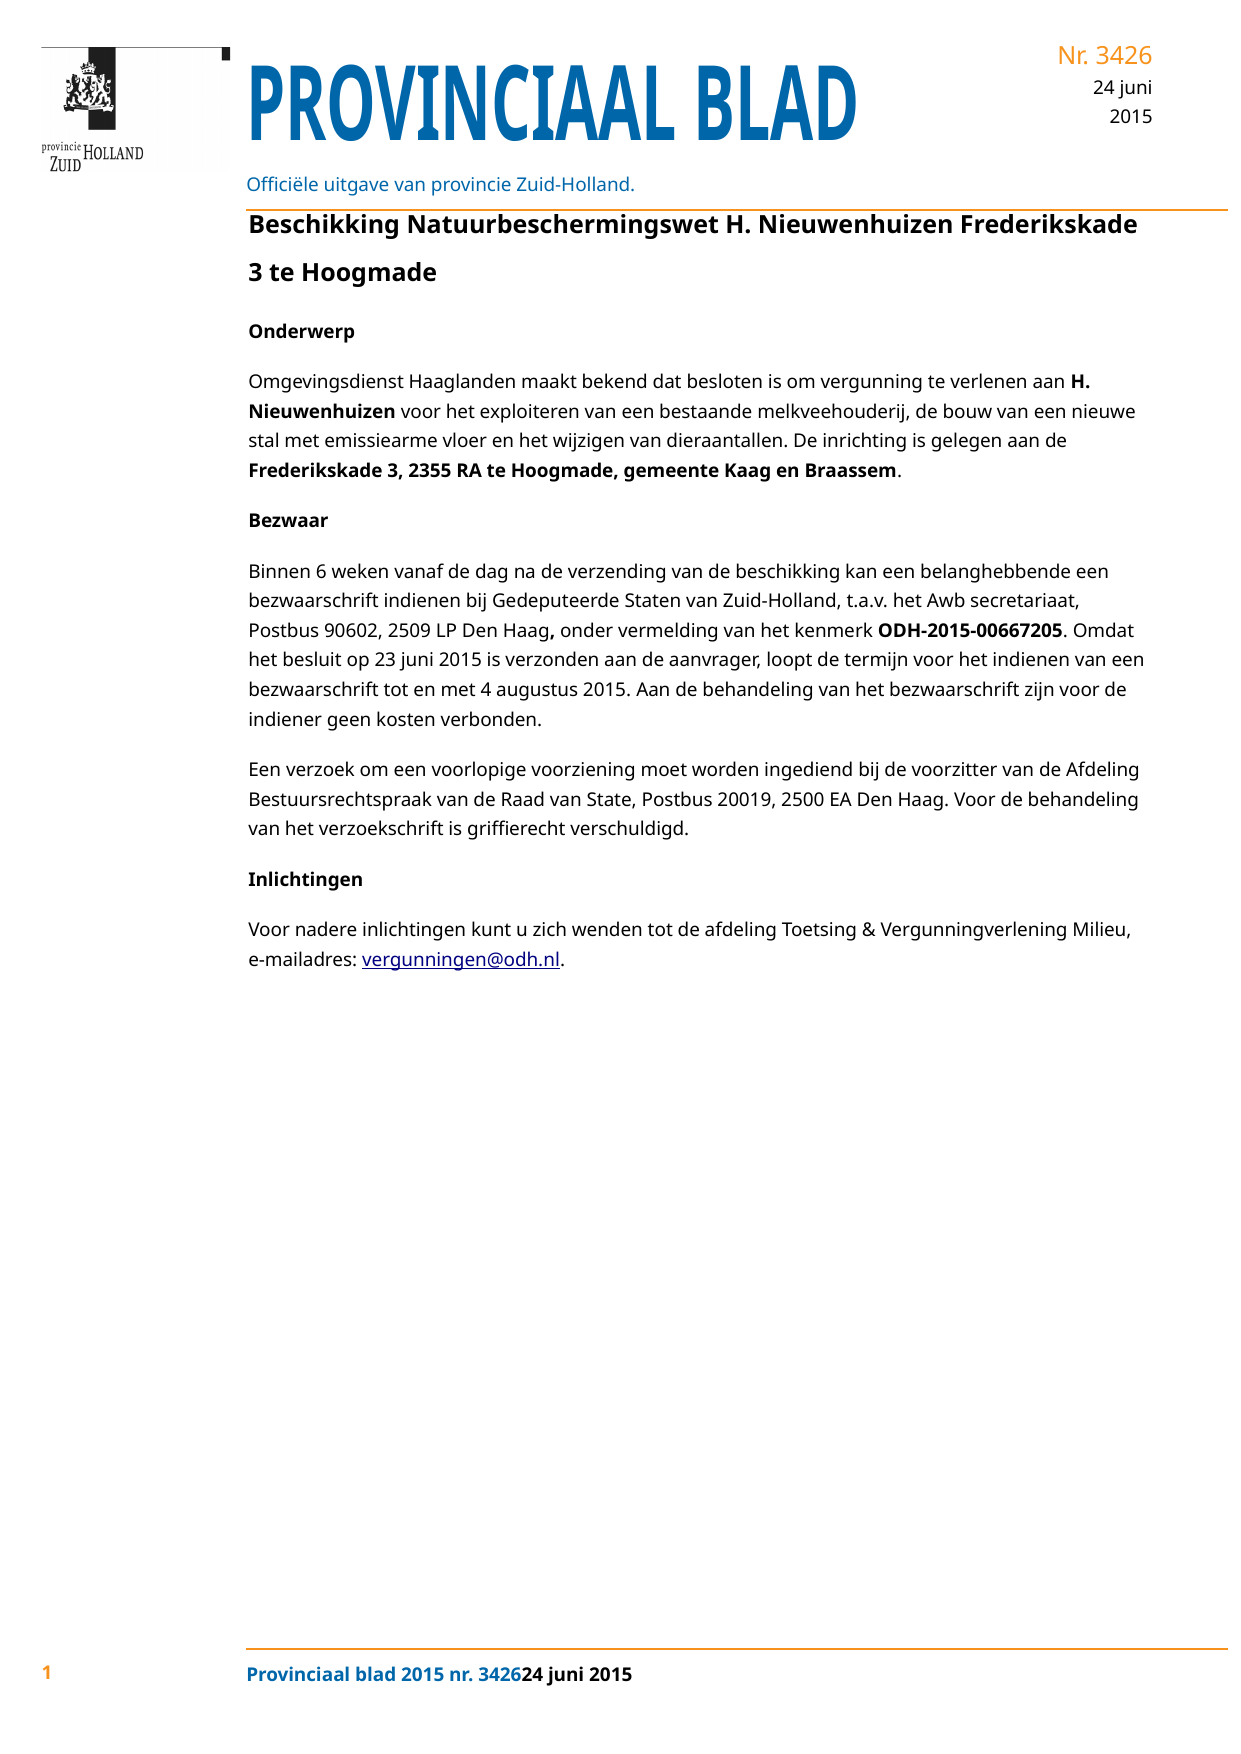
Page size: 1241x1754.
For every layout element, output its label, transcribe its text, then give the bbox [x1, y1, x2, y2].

text Inlichtingen [248, 866, 1152, 892]
picture [41, 47, 231, 172]
text Omgevingsdienst Haaglanden maakt bekend dat besloten is om vergunning te verlenen aan H. Nieuwenhuizen voor het exploiteren van een bestaande melkveehouderij, de bouw van een nieuwe stal met emissiearme vloer en het wijzigen van dieraantallen. De inrichting is gelegen aan de Frederikskade 3, 2355 RA te Hoogmade, gemeente Kaag en Braassem. [248, 368, 1152, 483]
text Beschikking Natuurbeschermingswet H. Nieuwenhuizen Frederikskade 3 te Hoogmade [248, 211, 1152, 288]
text Onderwerp [248, 318, 1152, 344]
text Een verzoek om een voorlopige voorziening moet worden ingediend bij de voorzitter van de Afdeling Bestuursrechtspraak van de Raad van State, Postbus 20019, 2500 EA Den Haag. Voor de behandeling van het verzoekschrift is griffierecht verschuldigd. [248, 756, 1152, 841]
text Binnen 6 weken vanaf de dag na de verzending van de beschikking kan een belanghebbende een bezwaarschrift indienen bij Gedeputeerde Staten van Zuid-Holland, t.a.v. het Awb secretariaat, Postbus 90602, 2509 LP Den Haag, onder vermelding van het kenmerk ODH-2015-00667205. Omdat het besluit op 23 juni 2015 is verzonden aan de aanvrager, loopt de termijn voor het indienen van een bezwaarschrift tot en met 4 augustus 2015. Aan de behandeling van het bezwaarschrift zijn voor de indiener geen kosten verbonden. [248, 558, 1152, 732]
text Bezwaar [248, 507, 1152, 533]
text Voor nadere inlichtingen kunt u zich wenden tot de afdeling Toetsing & Vergunningverlening Milieu, e-mailadres: vergunningen@odh.nl. [248, 916, 1152, 972]
